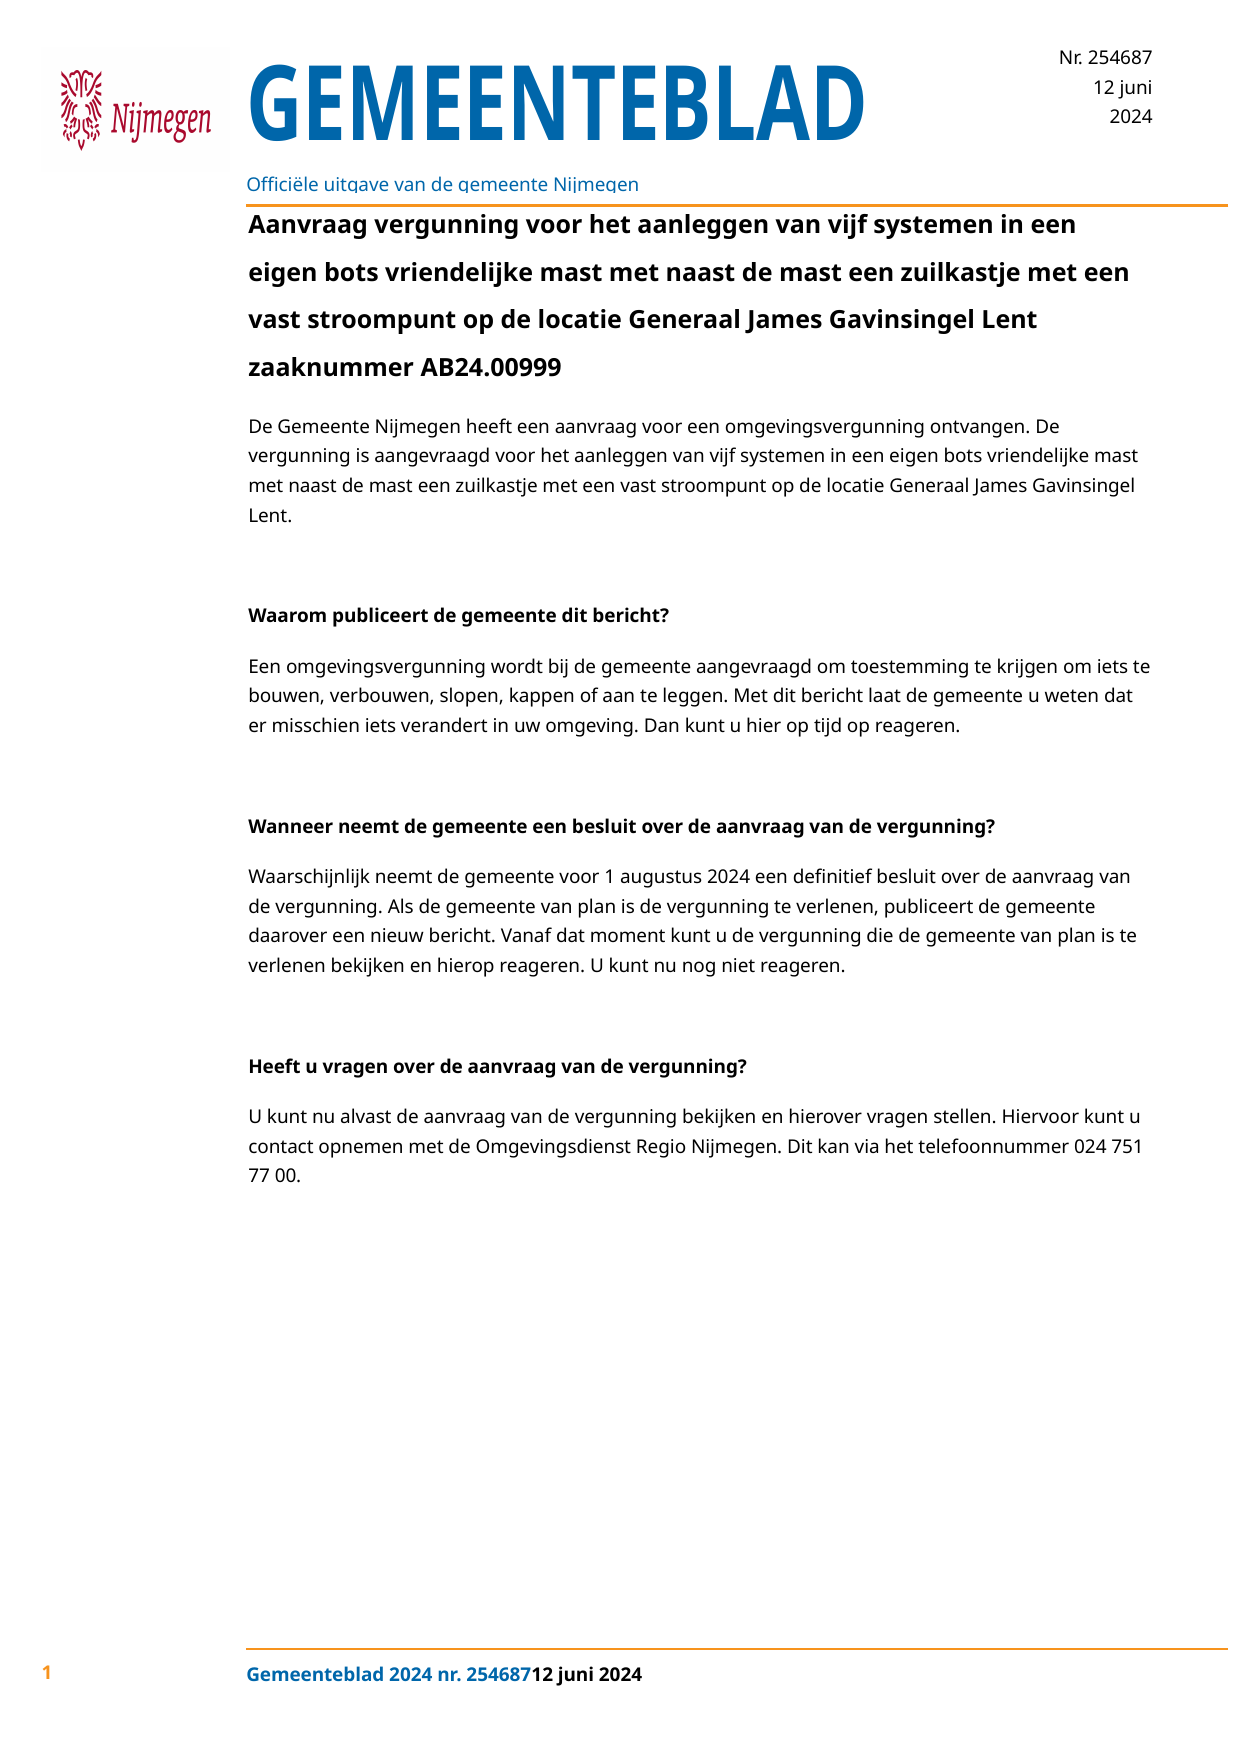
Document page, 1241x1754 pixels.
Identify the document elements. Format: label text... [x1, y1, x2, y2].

text Een omgevingsvergunning wordt bij de gemeente aangevraagd om toestemming te krijgen om iets te bouwen, verbouwen, slopen, kappen of aan te leggen. Met dit bericht laat de gemeente u weten dat er misschien iets verandert in uw omgeving. Dan kunt u hier op tijd op reageren. [248, 653, 1152, 738]
text De Gemeente Nijmegen heeft een aanvraag voor een omgevingsvergunning ontvangen. De vergunning is aangevraagd voor het aanleggen van vijf systemen in een eigen bots vriendelijke mast met naast de mast een zuilkastje met een vast stroompunt op de locatie Generaal James Gavinsingel Lent. [248, 413, 1152, 528]
text Wanneer neemt de gemeente een besluit over de aanvraag van de vergunning? [248, 813, 1152, 839]
picture [41, 47, 231, 172]
text Waarschijnlijk neemt de gemeente voor 1 augustus 2024 een definitief besluit over de aanvraag van de vergunning. Als de gemeente van plan is de vergunning te verlenen, publiceert de gemeente daarover een nieuw bericht. Vanaf dat moment kunt u de vergunning die de gemeente van plan is te verlenen bekijken en hierop reageren. U kunt nu nog niet reageren. [248, 863, 1152, 978]
text Aanvraag vergunning voor het aanleggen van vijf systemen in een eigen bots vriendelijke mast met naast de mast een zuilkastje met een vast stroompunt op de locatie Generaal James Gavinsingel Lent zaaknummer AB24.00999 [248, 207, 1152, 384]
text Heeft u vragen over de aanvraag van de vergunning? [248, 1053, 1152, 1079]
text U kunt nu alvast de aanvraag van de vergunning bekijken en hierover vragen stellen. Hiervoor kunt u contact opnemen met de Omgevingsdienst Regio Nijmegen. Dit kan via het telefoonnummer 024 751 77 00. [248, 1103, 1152, 1188]
text Waarom publiceert de gemeente dit bericht? [248, 603, 1152, 628]
